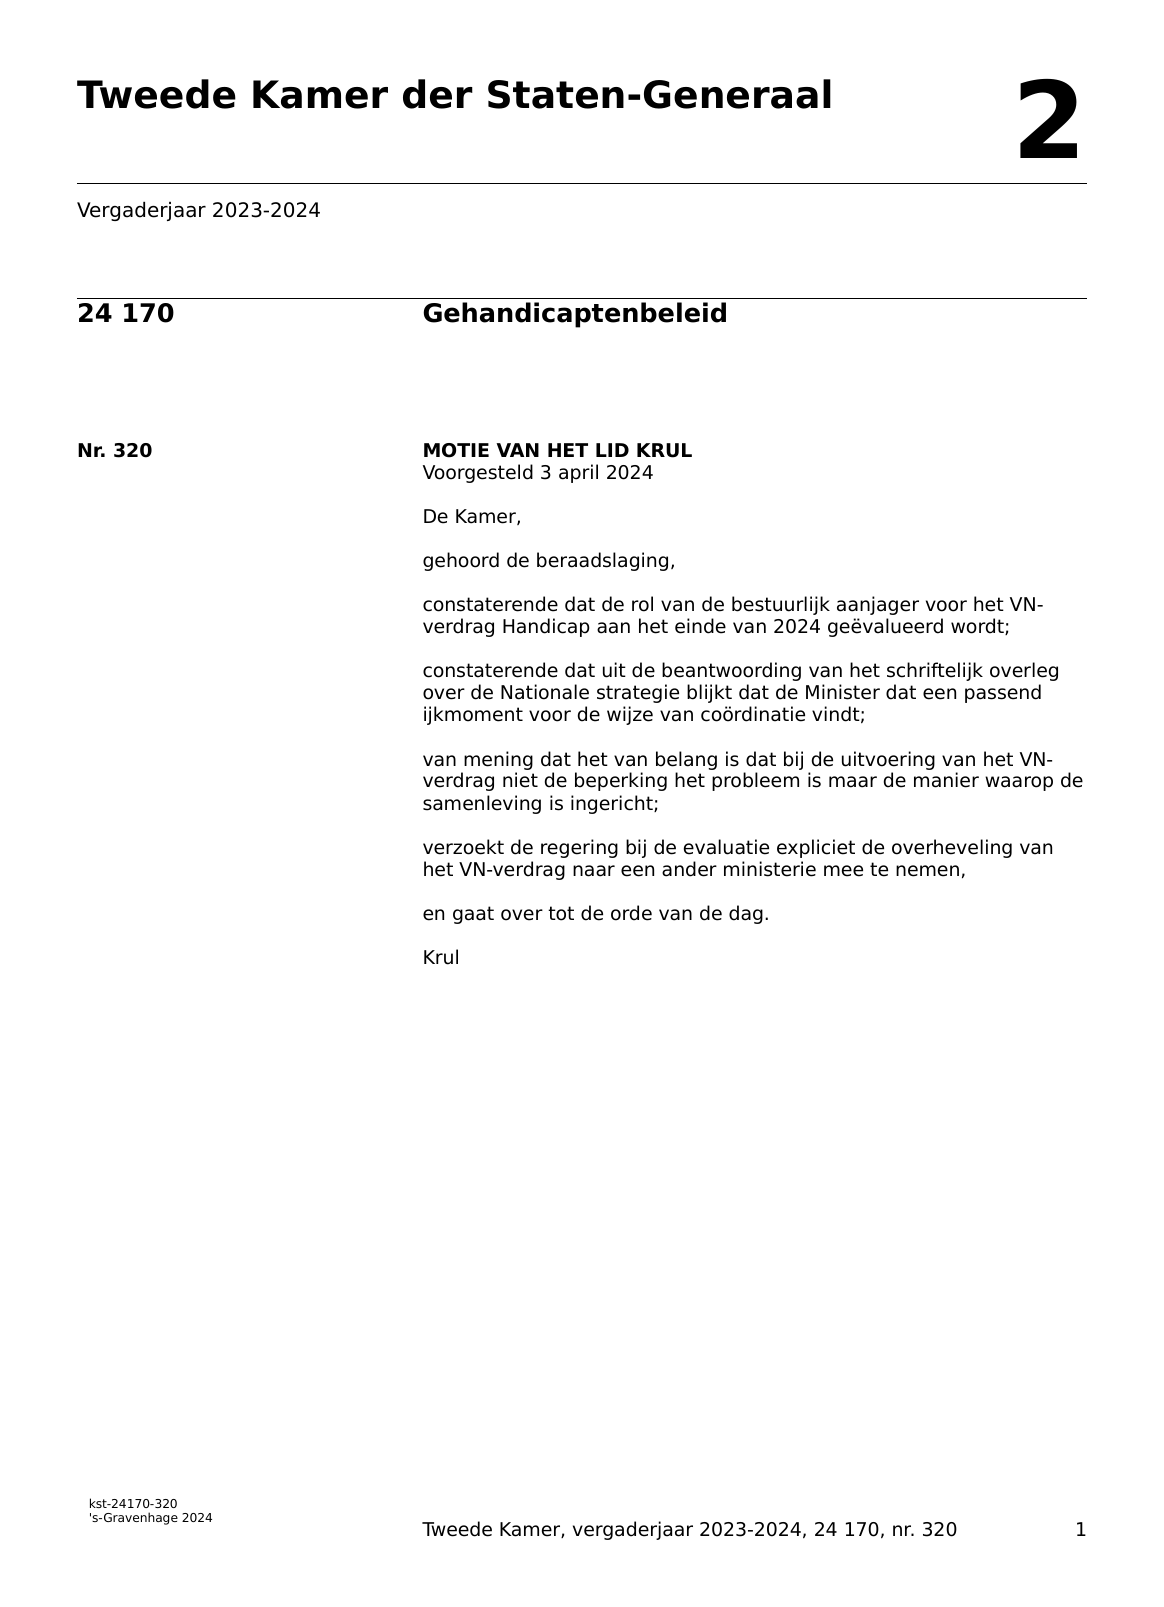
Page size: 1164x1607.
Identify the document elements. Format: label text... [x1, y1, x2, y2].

text Voorgesteld 3 april 2024 [422, 462, 1087, 484]
subtitle Nr. 320 MOTIE VAN HET LID KRUL [77, 440, 1087, 462]
text De Kamer, [422, 506, 1087, 528]
text constaterende dat de rol van de bestuurlijk aanjager voor het VN-verdrag Handicap aan het einde van 2024 geëvalueerd wordt; [422, 594, 1087, 638]
text verzoekt de regering bij de evaluatie expliciet de overheveling van het VN-verdrag naar een ander ministerie mee te nemen, [422, 837, 1087, 881]
table_cell Vergaderjaar 2023-2024 [77, 184, 1087, 298]
text 's-Gravenhage 2024 [88, 1511, 323, 1525]
text constaterende dat uit de beantwoording van het schriftelijk overleg over de Nationale strategie blijkt dat de Minister dat een passend ijkmoment voor de wijze van coördinatie vindt; [422, 660, 1087, 726]
text kst-24170-320 [88, 1497, 323, 1511]
table_header Tweede Kamer der Staten-Generaal [77, 59, 886, 183]
table_header 2 [886, 59, 1087, 183]
text gehoord de beraadslaging, [422, 550, 1087, 572]
text en gaat over tot de orde van de dag. [422, 903, 1087, 925]
subtitle 24 170 Gehandicaptenbeleid [77, 299, 1087, 329]
text van mening dat het van belang is dat bij de uitvoering van het VN-verdrag niet de beperking het probleem is maar de manier waarop de samenleving is ingericht; [422, 748, 1087, 814]
text Krul [422, 947, 1087, 969]
